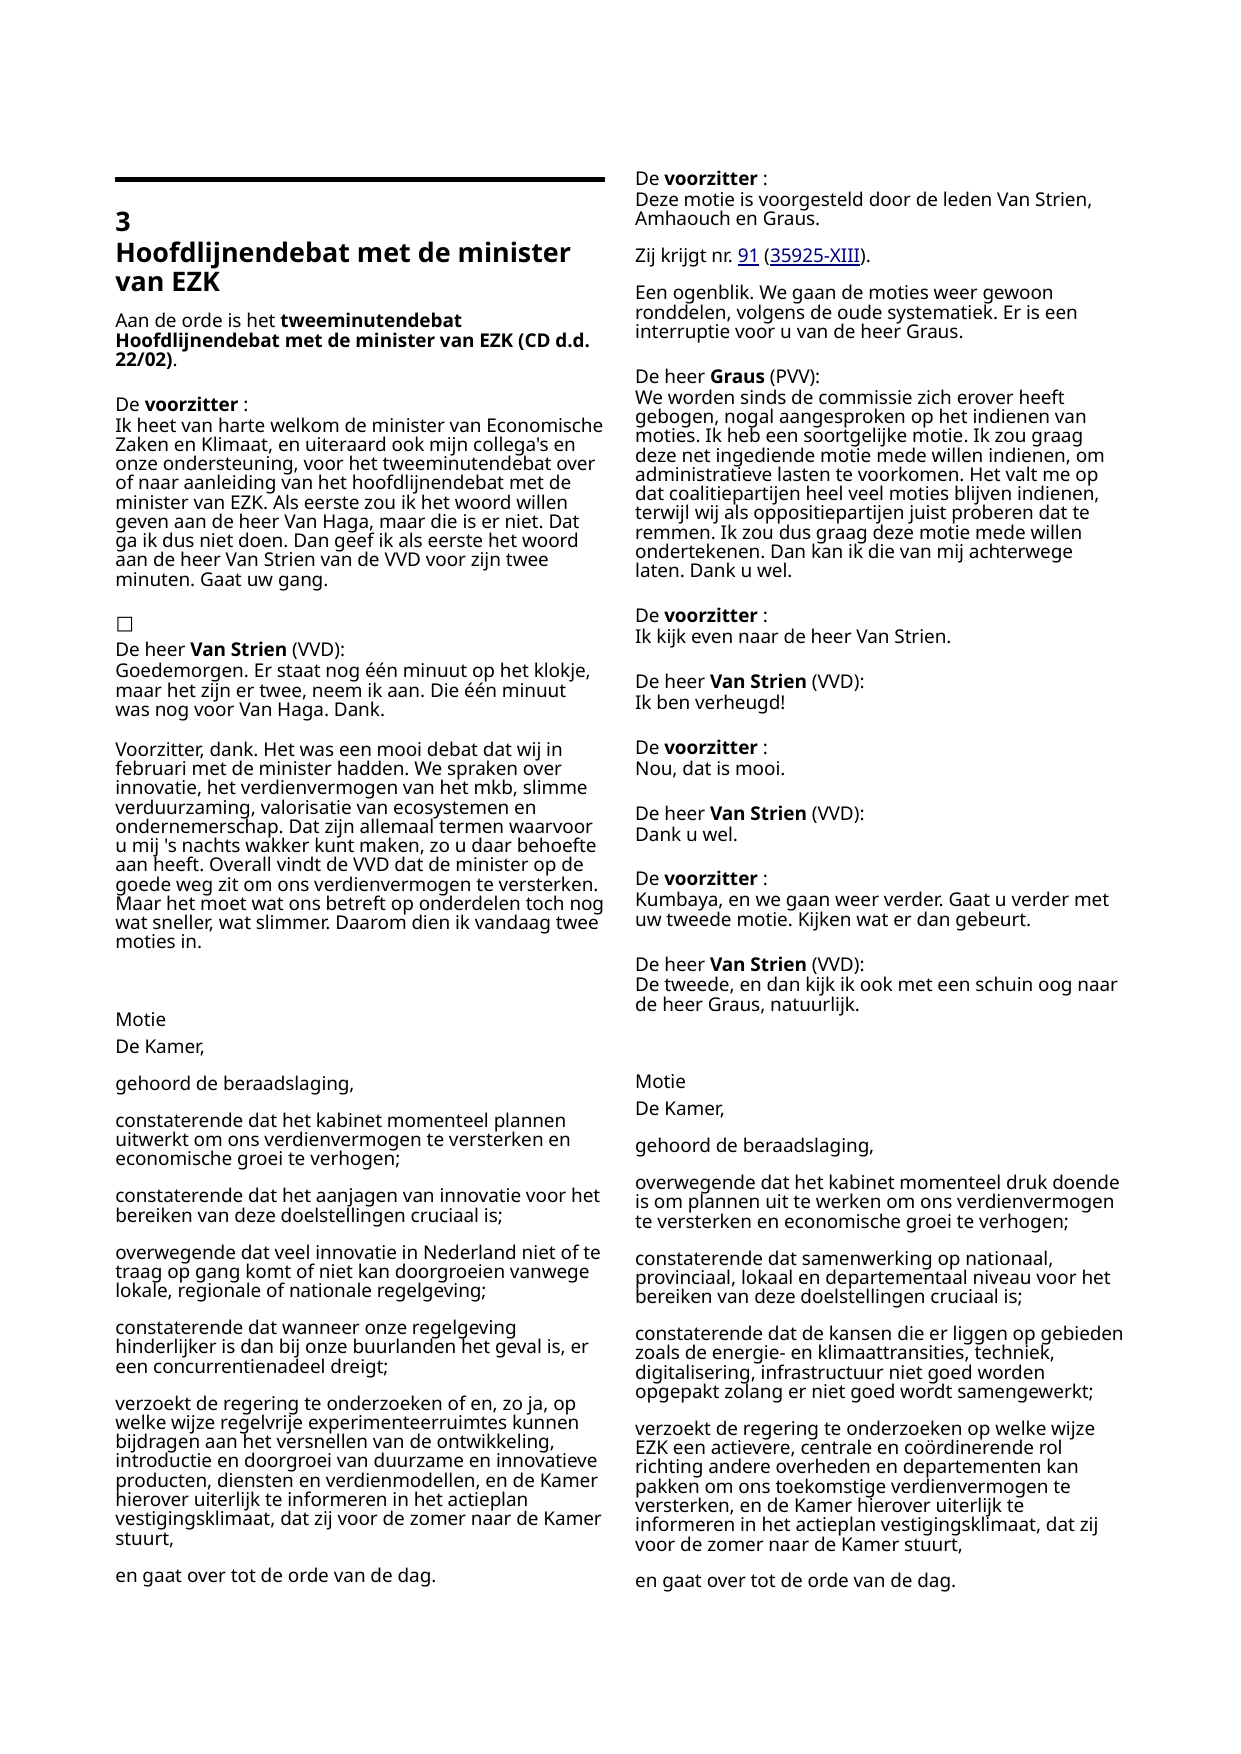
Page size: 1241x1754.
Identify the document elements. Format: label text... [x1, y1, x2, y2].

text Ik ben verheugd! [635, 694, 1125, 713]
text Motie [635, 1068, 1125, 1094]
text verzoekt de regering te onderzoeken of en, zo ja, op welke wijze regelvrije experimenteerruimtes kunnen bijdragen aan het versnellen van de ontwikkeling, introductie en doorgroei van duurzame en innovatieve producten, diensten en verdienmodellen, en de Kamer hierover uiterlijk te informeren in het actieplan vestigingsklimaat, dat zij voor de zomer naar de Kamer stuurt, [115, 1395, 605, 1549]
text Hoofdlijnendebat met de minister van EZK [115, 239, 605, 312]
text De tweede, en dan kijk ik ook met een schuin oog naar de heer Graus, natuurlijk. [635, 976, 1125, 1015]
text gehoord de beraadslaging, [635, 1137, 1125, 1156]
text De heer Van Strien (VVD): [635, 668, 1125, 694]
text en gaat over tot de orde van de dag. [635, 1572, 1125, 1592]
text Een ogenblik. We gaan de moties weer gewoon ronddelen, volgens de oude systematiek. Er is een interruptie voor u van de heer Graus. [635, 284, 1125, 342]
text Kumbaya, en we gaan weer verder. Gaat u verder met uw tweede motie. Kijken wat er dan gebeurt. [635, 891, 1125, 930]
text We worden sinds de commissie zich erover heeft gebogen, nogal aangesproken op het indienen van moties. Ik heb een soortgelijke motie. Ik zou graag deze net ingediende motie mede willen indienen, om administratieve lasten te voorkomen. Het valt me op dat coalitiepartijen heel veel moties blijven indienen, terwijl wij als oppositiepartijen juist proberen dat te remmen. Ik zou dus graag deze motie mede willen ondertekenen. Dan kan ik die van mij achterwege laten. Dank u wel. [635, 389, 1125, 581]
text constaterende dat het aanjagen van innovatie voor het bereiken van deze doelstellingen cruciaal is; [115, 1187, 605, 1226]
text Ik kijk even naar de heer Van Strien. [635, 628, 1125, 647]
text Dank u wel. [635, 826, 1125, 845]
text constaterende dat het kabinet momenteel plannen uitwerkt om ons verdienvermogen te versterken en economische groei te verhogen; [115, 1112, 605, 1170]
text De voorzitter : [115, 391, 605, 417]
text Ik heet van harte welkom de minister van Economische Zaken en Klimaat, en uiteraard ook mijn collega's en onze ondersteuning, voor het tweeminutendebat over of naar aanleiding van het hoofdlijnendebat met de minister van EZK. Als eerste zou ik het woord willen geven aan de heer Van Haga, maar die is er niet. Dat ga ik dus niet doen. Dan geef ik als eerste het woord aan de heer Van Strien van de VVD voor zijn twee minuten. Gaat uw gang. [115, 417, 605, 590]
text overwegende dat veel innovatie in Nederland niet of te traag op gang komt of niet kan doorgroeien vanwege lokale, regionale of nationale regelgeving; [115, 1244, 605, 1301]
text 3 [115, 203, 605, 239]
text Voorzitter, dank. Het was een mooi debat dat wij in februari met de minister hadden. We spraken over innovatie, het verdienvermogen van het mkb, slimme verduurzaming, valorisatie van ecosystemen en ondernemerschap. Dat zijn allemaal termen waarvoor u mij 's nachts wakker kunt maken, zo u daar behoefte aan heeft. Overall vindt de VVD dat de minister op de goede weg zit om ons verdienvermogen te versterken. Maar het moet wat ons betreft op onderdelen toch nog wat sneller, wat slimmer. Daarom dien ik vandaag twee moties in. [115, 741, 605, 953]
text De heer Van Strien (VVD): [115, 637, 605, 662]
text De voorzitter : [635, 165, 1125, 191]
text De heer Graus (PVV): [635, 363, 1125, 389]
text De Kamer, [115, 1038, 605, 1057]
text De voorzitter : [635, 866, 1125, 891]
text verzoekt de regering te onderzoeken op welke wijze EZK een actievere, centrale en coördinerende rol richting andere overheden en departementen kan pakken om ons toekomstige verdienvermogen te versterken, en de Kamer hierover uiterlijk te informeren in het actieplan vestigingsklimaat, dat zij voor de zomer naar de Kamer stuurt, [635, 1420, 1125, 1555]
text ⬜ [115, 611, 605, 637]
text De Kamer, [635, 1100, 1125, 1119]
text constaterende dat de kansen die er liggen op gebieden zoals de energie- en klimaattransities, techniek, digitalisering, infrastructuur niet goed worden opgepakt zolang er niet goed wordt samengewerkt; [635, 1325, 1125, 1402]
text constaterende dat samenwerking op nationaal, provinciaal, lokaal en departementaal niveau voor het bereiken van deze doelstellingen cruciaal is; [635, 1249, 1125, 1307]
text en gaat over tot de orde van de dag. [115, 1567, 605, 1586]
text Zij krijgt nr. 91 (35925-XIII). [635, 247, 1125, 267]
text gehoord de beraadslaging, [115, 1075, 605, 1094]
text De voorzitter : [635, 602, 1125, 628]
text De heer Van Strien (VVD): [635, 951, 1125, 976]
text overwegende dat het kabinet momenteel druk doende is om plannen uit te werken om ons verdienvermogen te versterken en economische groei te verhogen; [635, 1174, 1125, 1232]
text constaterende dat wanneer onze regelgeving hinderlijker is dan bij onze buurlanden het geval is, er een concurrentienadeel dreigt; [115, 1319, 605, 1377]
text Goedemorgen. Er staat nog één minuut op het klokje, maar het zijn er twee, neem ik aan. Die één minuut was nog voor Van Haga. Dank. [115, 662, 605, 720]
text De voorzitter : [635, 734, 1125, 760]
text Aan de orde is het tweeminutendebat Hoofdlijnendebat met de minister van EZK (CD d.d. 22/02). [115, 312, 605, 370]
text Nou, dat is mooi. [635, 760, 1125, 779]
text Motie [115, 1006, 605, 1032]
text De heer Van Strien (VVD): [635, 800, 1125, 826]
text Deze motie is voorgesteld door de leden Van Strien, Amhaouch en Graus. [635, 191, 1125, 229]
